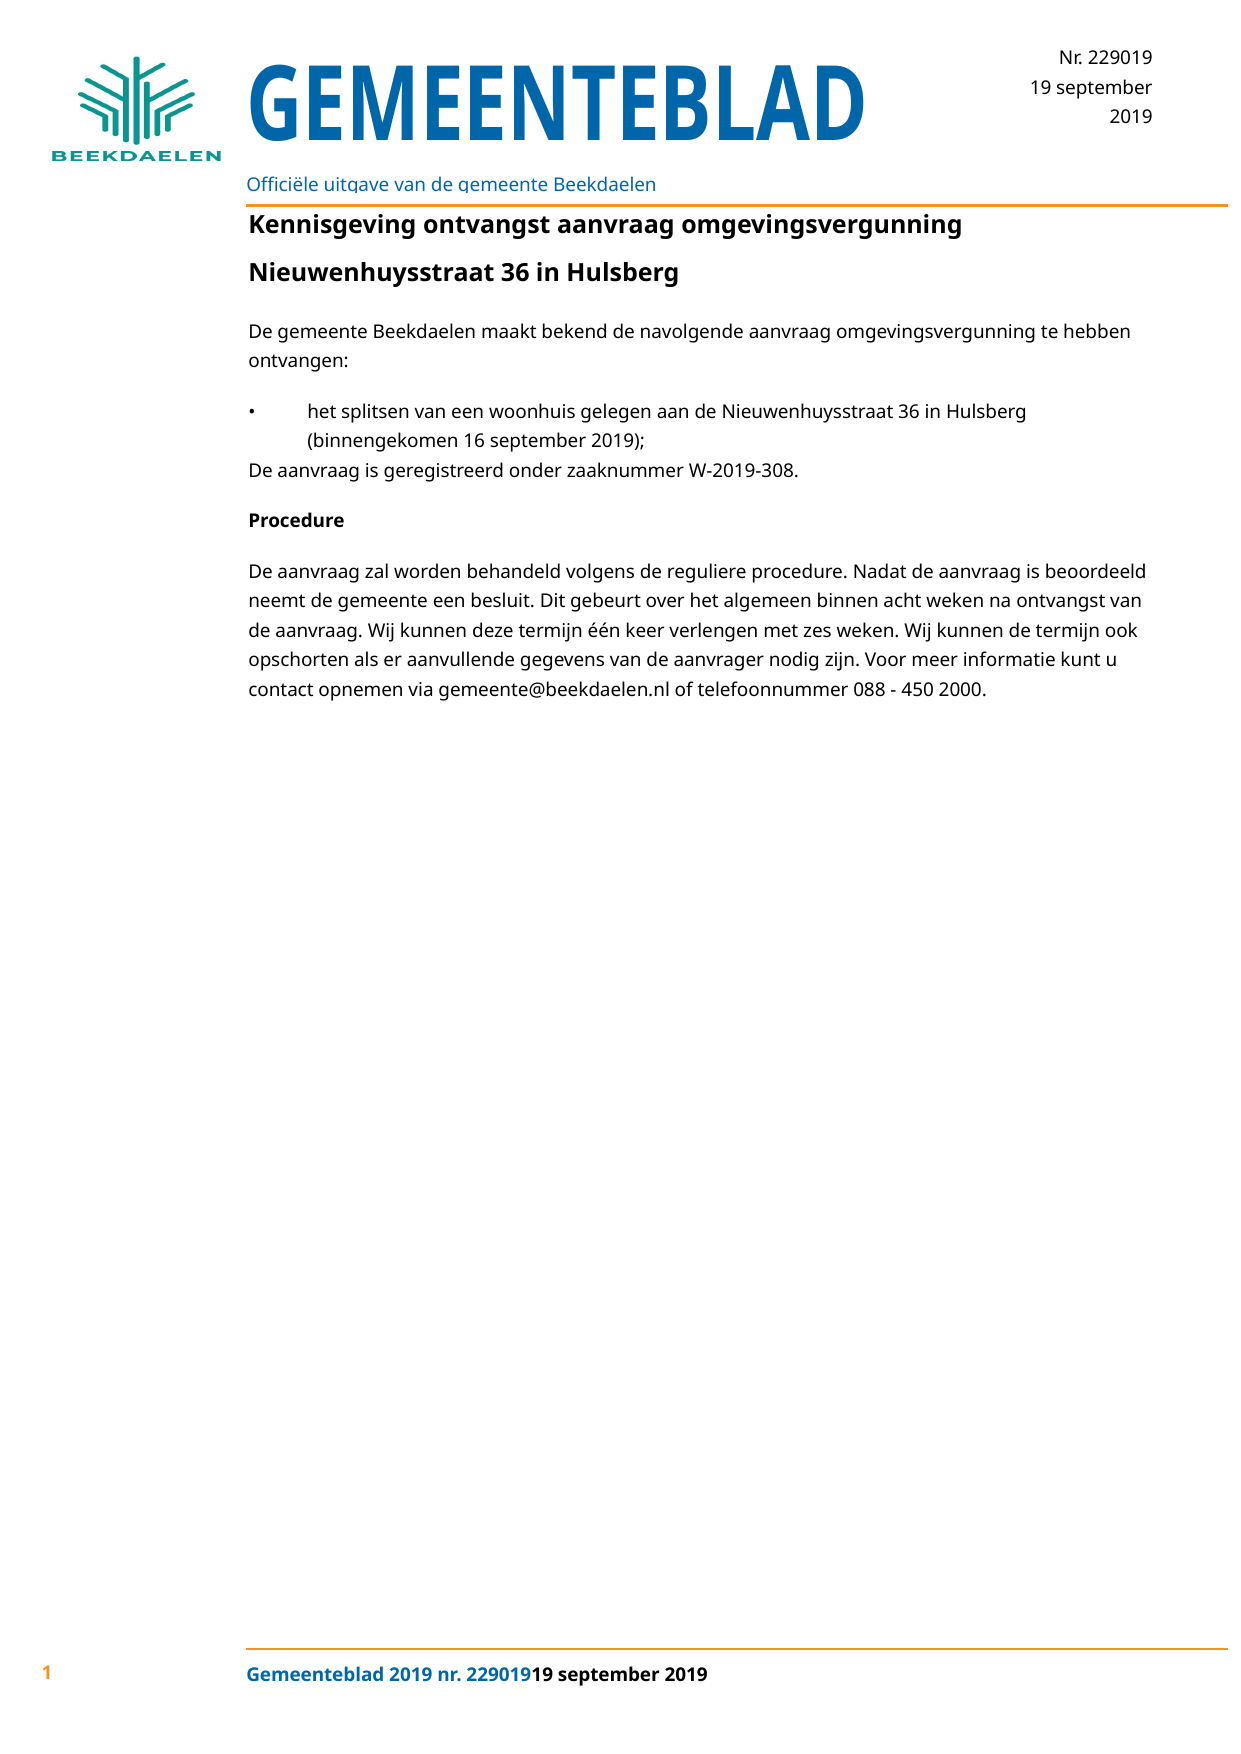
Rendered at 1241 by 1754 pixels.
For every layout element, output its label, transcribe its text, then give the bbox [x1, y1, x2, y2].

text Procedure [248, 507, 1152, 533]
picture [41, 47, 231, 172]
text De aanvraag zal worden behandeld volgens de reguliere procedure. Nadat de aanvraag is beoordeeld neemt de gemeente een besluit. Dit gebeurt over het algemeen binnen acht weken na ontvangst van de aanvraag. Wij kunnen deze termijn één keer verlengen met zes weken. Wij kunnen de termijn ook opschorten als er aanvullende gegevens van de aanvrager nodig zijn. Voor meer informatie kunt u contact opnemen via gemeente@beekdaelen.nl of telefoonnummer 088 - 450 2000. [248, 558, 1152, 702]
text De gemeente Beekdaelen maakt bekend de navolgende aanvraag omgevingsvergunning te hebben ontvangen: [248, 318, 1152, 373]
list het splitsen van een woonhuis gelegen aan de Nieuwenhuysstraat 36 in Hulsberg (binnengekomen 16 september 2019); [248, 398, 1152, 453]
text De aanvraag is geregistreerd onder zaaknummer W-2019-308. [248, 457, 1152, 483]
text Kennisgeving ontvangst aanvraag omgevingsvergunning Nieuwenhuysstraat 36 in Hulsberg [248, 207, 1152, 288]
